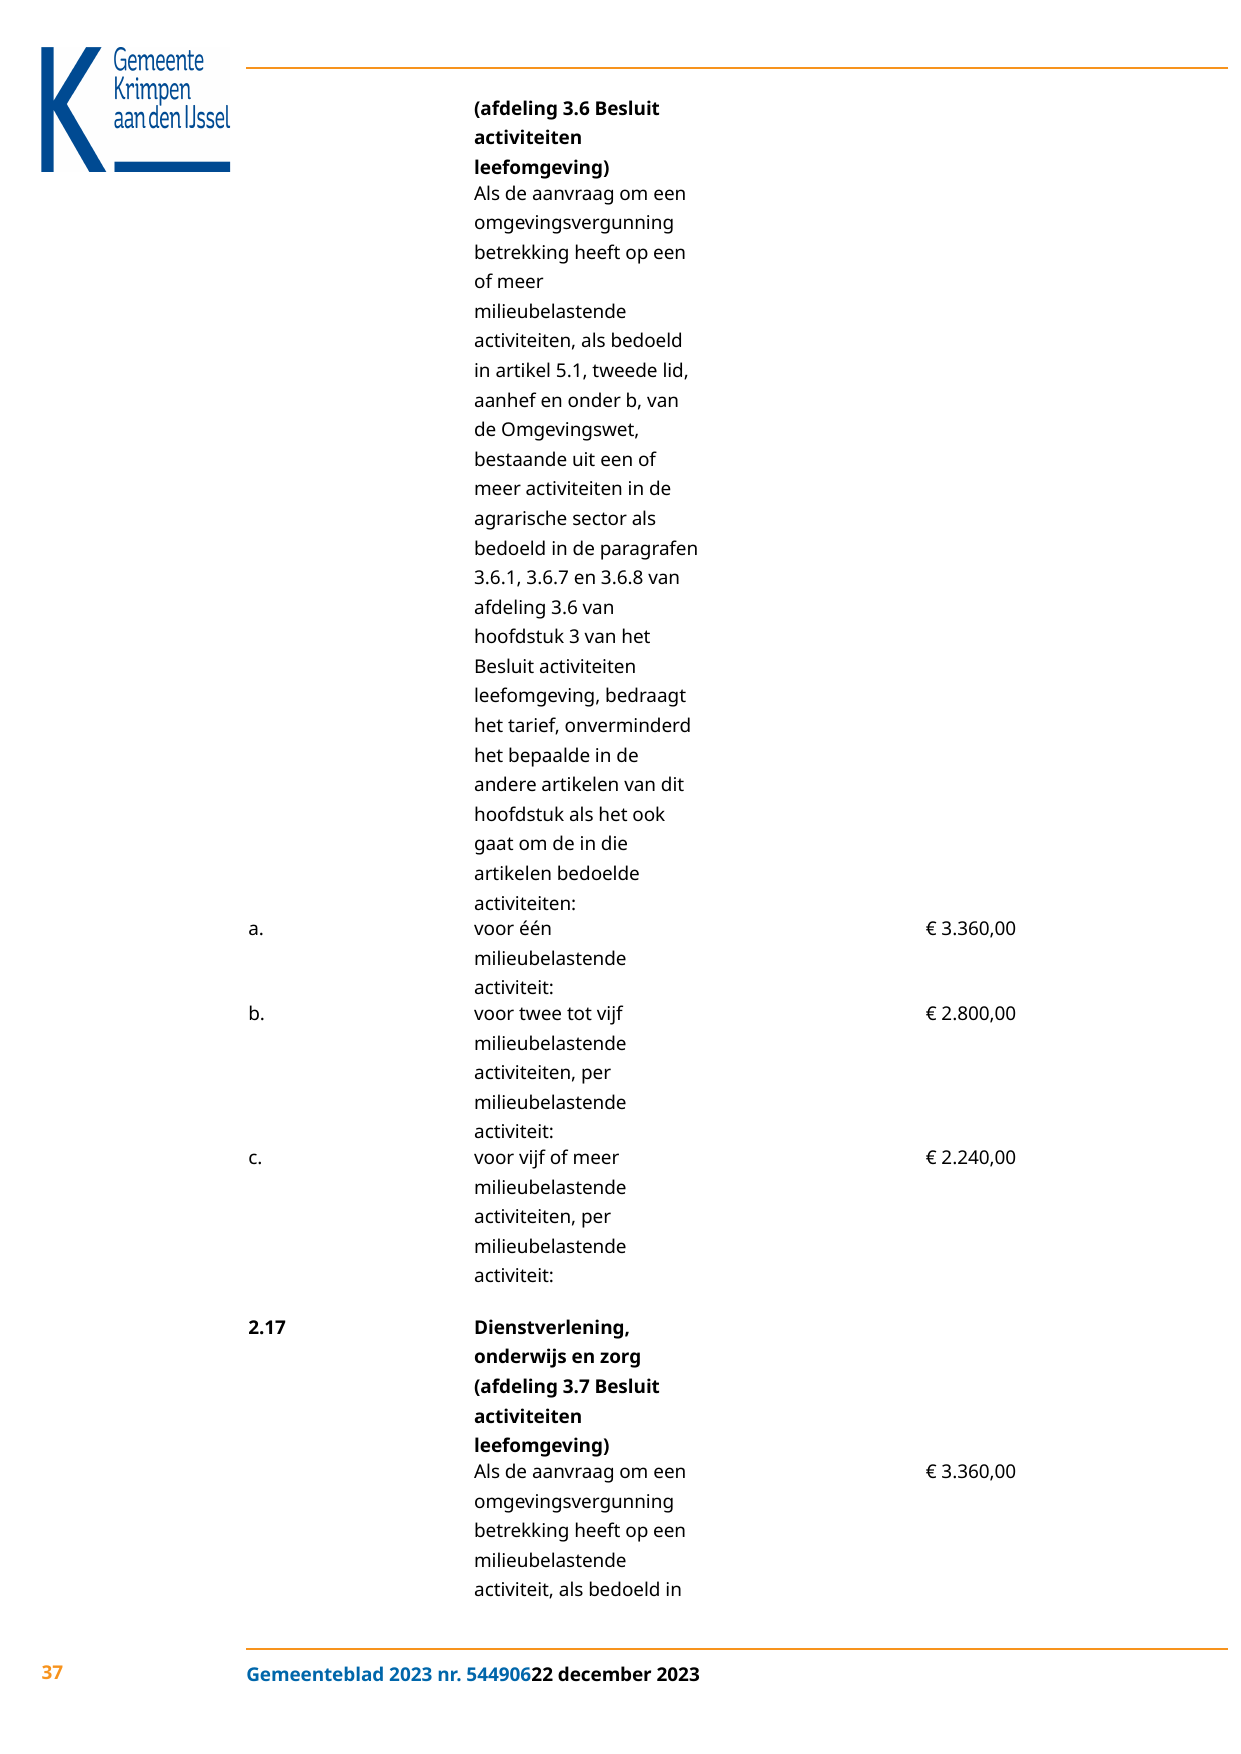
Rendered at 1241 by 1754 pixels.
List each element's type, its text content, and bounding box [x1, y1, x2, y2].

table_cell a. [248, 915, 474, 1000]
table_cell Dienstverlening, onderwijs en zorg (afdeling 3.7 Besluit activiteiten leefomgeving) [474, 1314, 700, 1458]
table_cell [700, 180, 926, 915]
table_cell [700, 1144, 926, 1288]
table_cell [700, 1000, 926, 1144]
table_cell € 2.800,00 [926, 1000, 1152, 1144]
table_cell voor vijf of meer milieubelastende activiteiten, per milieubelastende activiteit: [474, 1144, 700, 1288]
table_cell [700, 1289, 926, 1314]
table_cell [700, 1314, 926, 1458]
table_cell [926, 1289, 1152, 1314]
table_cell [700, 915, 926, 1000]
table_cell voor één milieubelastende activiteit: [474, 915, 700, 1000]
table_cell [700, 1458, 926, 1602]
table_cell [248, 180, 474, 915]
picture [41, 47, 231, 172]
table_cell b. [248, 1000, 474, 1144]
table_cell [248, 1289, 474, 1314]
table_cell 2.17 [248, 1314, 474, 1458]
table_cell c. [248, 1144, 474, 1288]
table_cell [700, 95, 926, 180]
table_cell voor twee tot vijf milieubelastende activiteiten, per milieubelastende activiteit: [474, 1000, 700, 1144]
table_cell (afdeling 3.6 Besluit activiteiten leefomgeving) [474, 95, 700, 180]
table_cell € 3.360,00 [926, 1458, 1152, 1602]
table_cell € 3.360,00 [926, 915, 1152, 1000]
table_cell [926, 95, 1152, 180]
table_cell [926, 1314, 1152, 1458]
table_cell Als de aanvraag om een omgevingsvergunning betrekking heeft op een of meer milieubelastende activiteiten, als bedoeld in artikel 5.1, tweede lid, aanhef en onder b, van de Omgevingswet, bestaande uit een of meer activiteiten in de agrarische sector als bedoeld in de paragrafen 3.6.1, 3.6.7 en 3.6.8 van afdeling 3.6 van hoofdstuk 3 van het Besluit activiteiten leefomgeving, bedraagt het tarief, onverminderd het bepaalde in de andere artikelen van dit hoofdstuk als het ook gaat om de in die artikelen bedoelde activiteiten: [474, 180, 700, 915]
table_cell € 2.240,00 [926, 1144, 1152, 1288]
table_cell Als de aanvraag om een omgevingsvergunning betrekking heeft op een milieubelastende activiteit, als bedoeld in [474, 1458, 700, 1602]
table_cell [926, 180, 1152, 915]
table_cell [474, 1289, 700, 1314]
table_cell [248, 95, 474, 180]
table_cell [248, 1458, 474, 1602]
